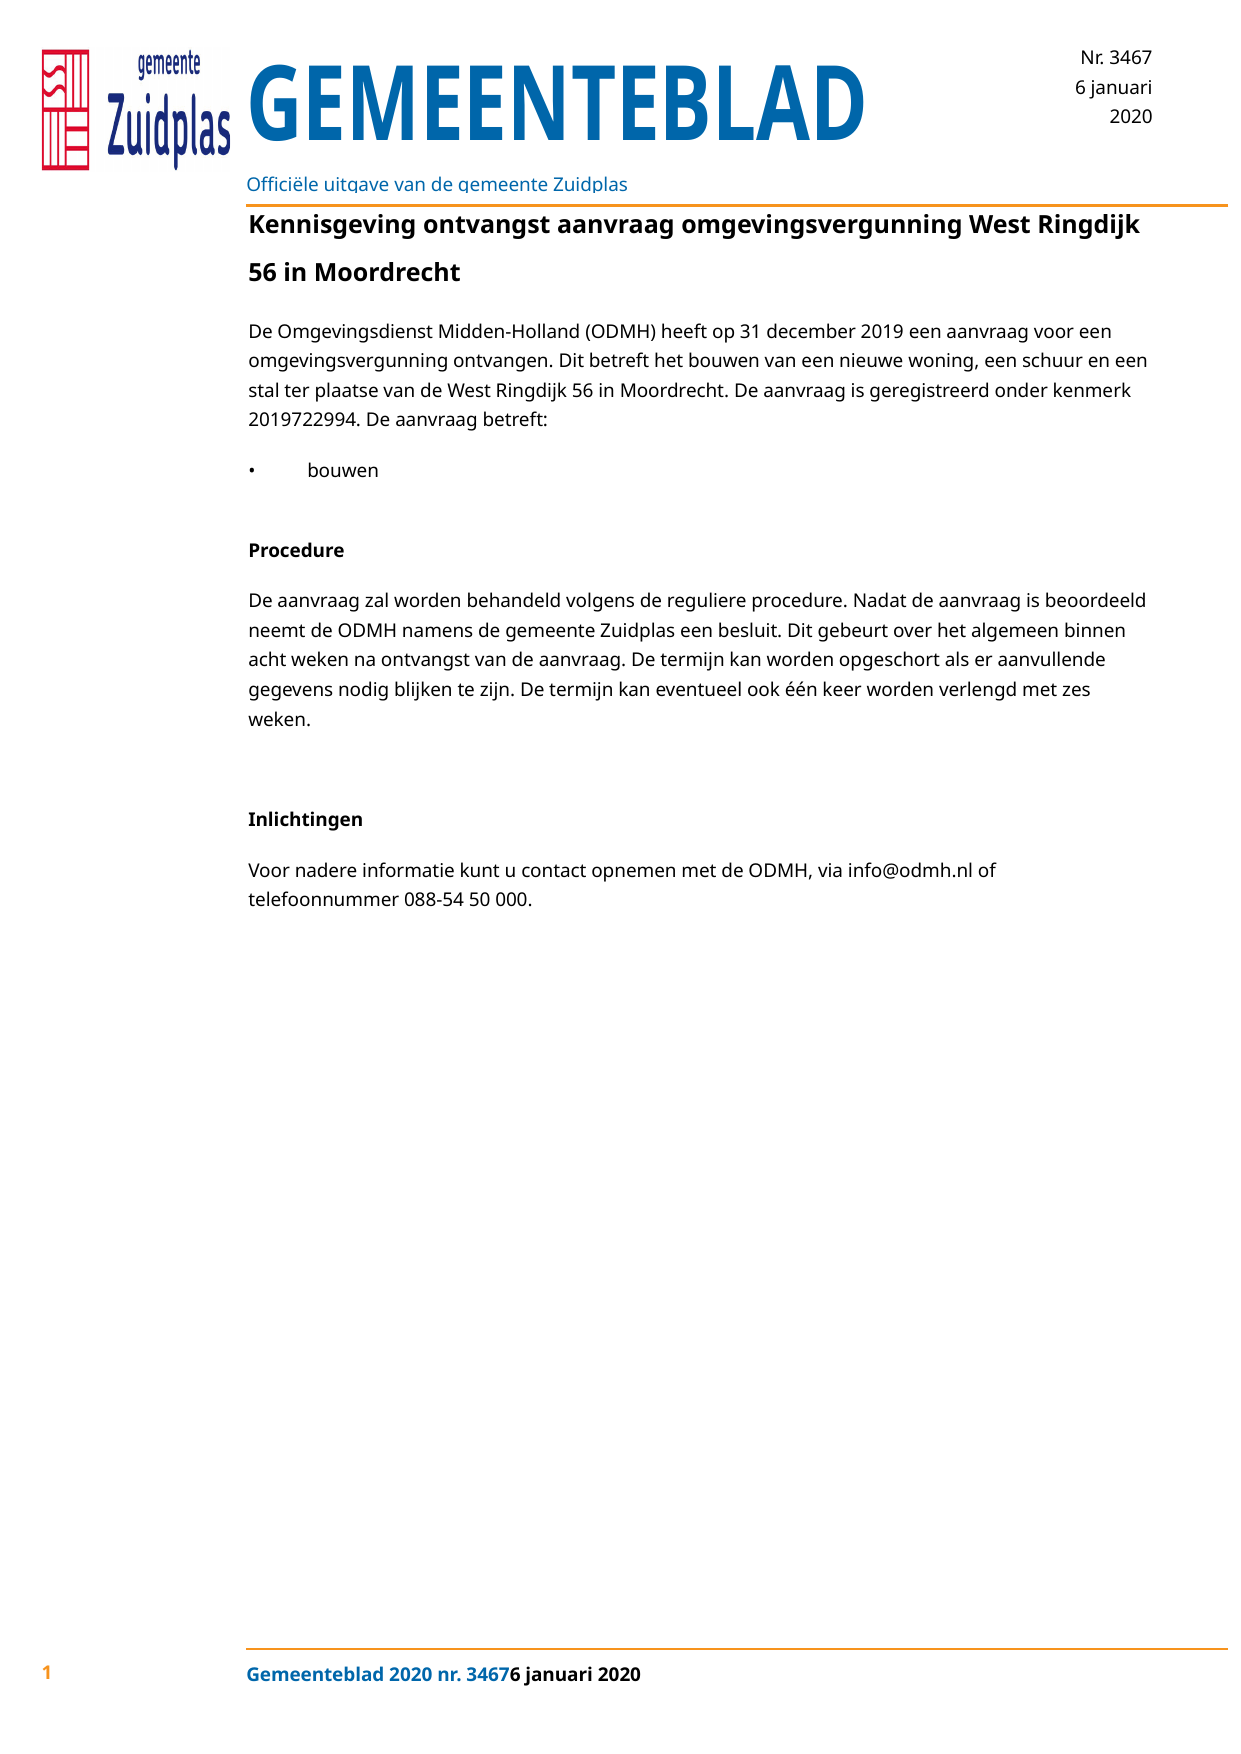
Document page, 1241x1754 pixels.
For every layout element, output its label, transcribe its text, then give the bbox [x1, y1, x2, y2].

text Kennisgeving ontvangst aanvraag omgevingsvergunning West Ringdijk 56 in Moordrecht [248, 207, 1152, 288]
text Voor nadere informatie kunt u contact opnemen met de ODMH, via info@odmh.nl of telefoonnummer 088-54 50 000. [248, 857, 1152, 912]
text Procedure [248, 537, 1152, 563]
text Inlichtingen [248, 807, 1152, 832]
text De aanvraag zal worden behandeld volgens de reguliere procedure. Nadat de aanvraag is beoordeeld neemt de ODMH namens de gemeente Zuidplas een besluit. Dit gebeurt over het algemeen binnen acht weken na ontvangst van de aanvraag. De termijn kan worden opgeschort als er aanvullende gegevens nodig blijken te zijn. De termijn kan eventueel ook één keer worden verlengd met zes weken. [248, 587, 1152, 732]
picture [41, 47, 231, 172]
list bouwen [248, 457, 1152, 483]
text De Omgevingsdienst Midden-Holland (ODMH) heeft op 31 december 2019 een aanvraag voor een omgevingsvergunning ontvangen. Dit betreft het bouwen van een nieuwe woning, een schuur en een stal ter plaatse van de West Ringdijk 56 in Moordrecht. De aanvraag is geregistreerd onder kenmerk 2019722994. De aanvraag betreft: [248, 318, 1152, 432]
